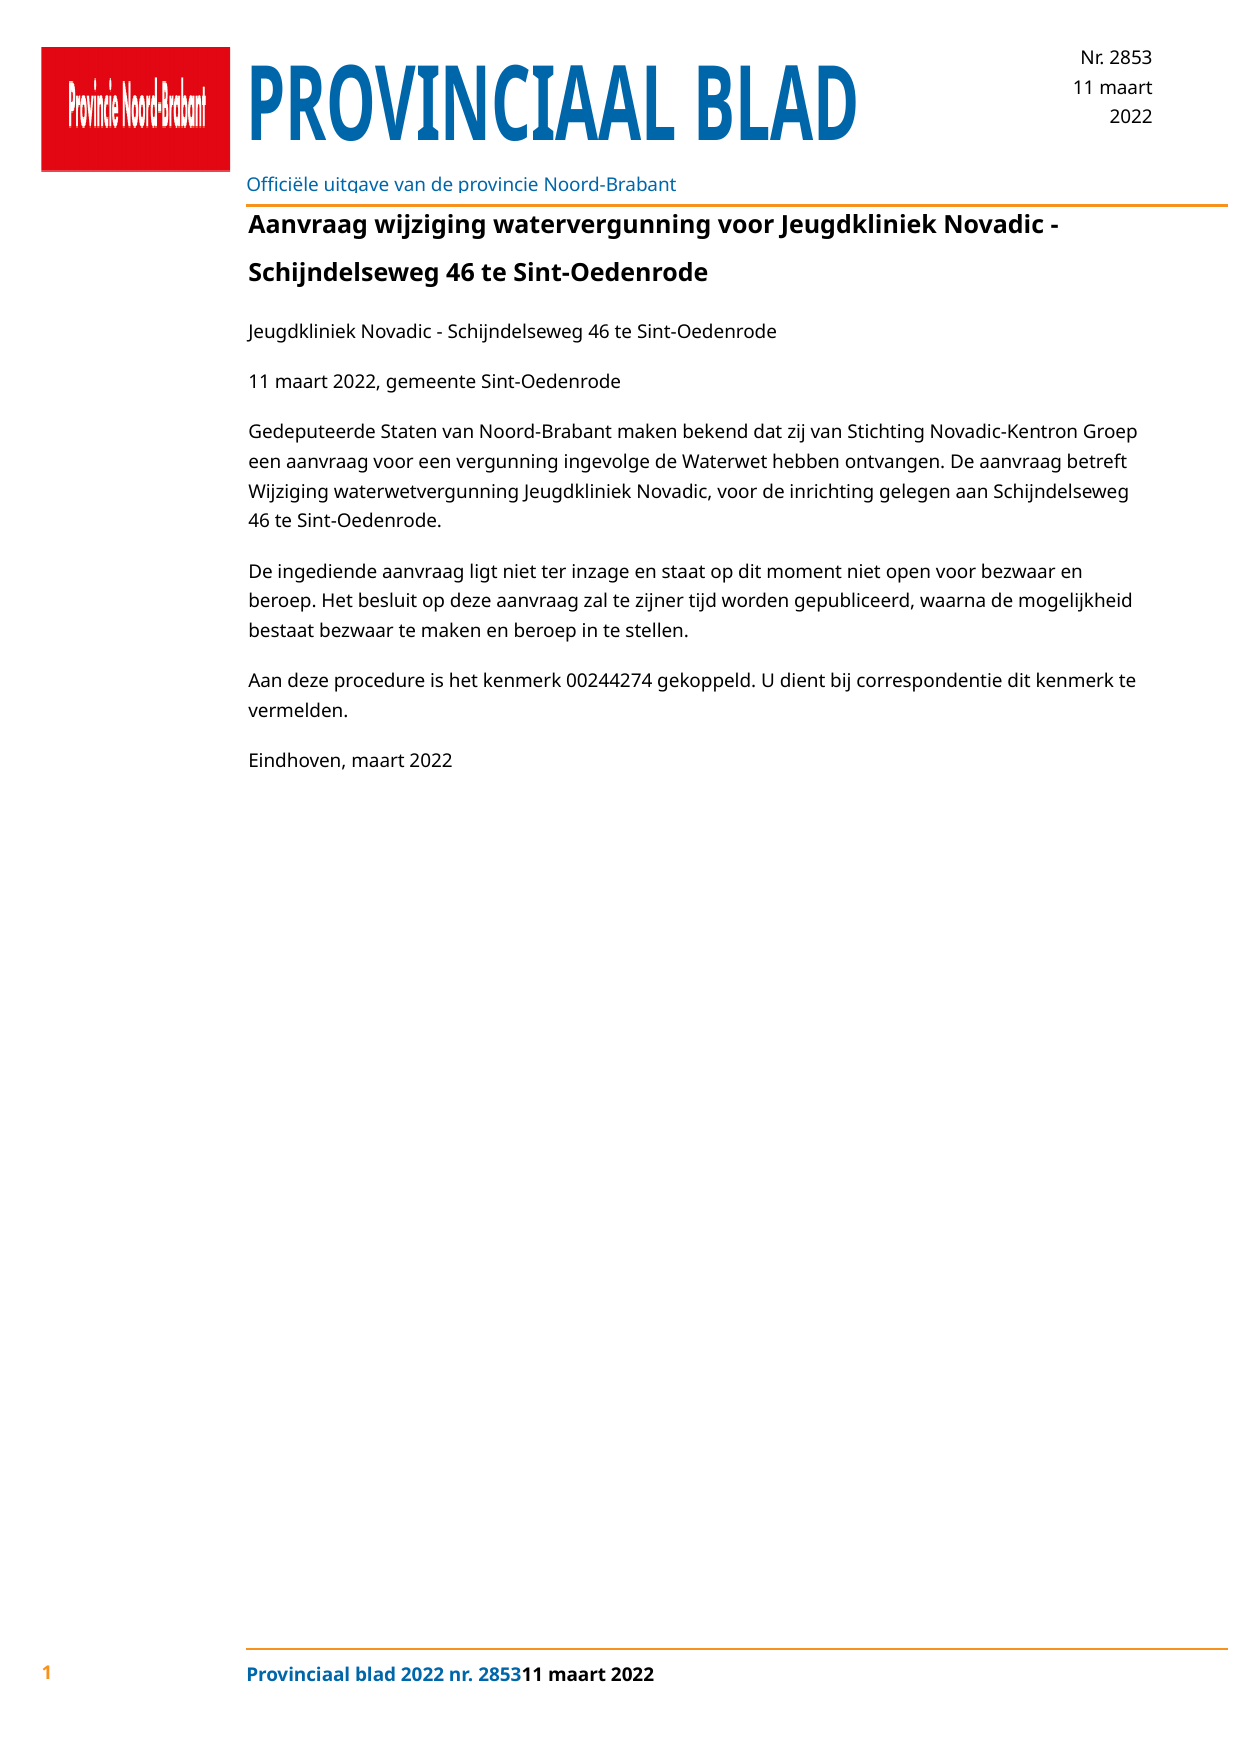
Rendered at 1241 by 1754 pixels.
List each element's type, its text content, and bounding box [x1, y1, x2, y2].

text 11 maart 2022, gemeente Sint-Oedenrode [248, 368, 1152, 394]
text Gedeputeerde Staten van Noord-Brabant maken bekend dat zij van Stichting Novadic-Kentron Groep een aanvraag voor een vergunning ingevolge de Waterwet hebben ontvangen. De aanvraag betreft Wijziging waterwetvergunning Jeugdkliniek Novadic, voor de inrichting gelegen aan Schijndelseweg 46 te Sint-Oedenrode. [248, 419, 1152, 533]
picture [41, 47, 231, 172]
text Aan deze procedure is het kenmerk 00244274 gekoppeld. U dient bij correspondentie dit kenmerk te vermelden. [248, 667, 1152, 723]
text Aanvraag wijziging watervergunning voor Jeugdkliniek Novadic - Schijndelseweg 46 te Sint-Oedenrode [248, 207, 1152, 288]
text De ingediende aanvraag ligt niet ter inzage en staat op dit moment niet open voor bezwaar en beroep. Het besluit op deze aanvraag zal te zijner tijd worden gepubliceerd, waarna de mogelijkheid bestaat bezwaar te maken en beroep in te stellen. [248, 558, 1152, 643]
text Eindhoven, maart 2022 [248, 747, 1152, 773]
text Jeugdkliniek Novadic - Schijndelseweg 46 te Sint-Oedenrode [248, 318, 1152, 344]
